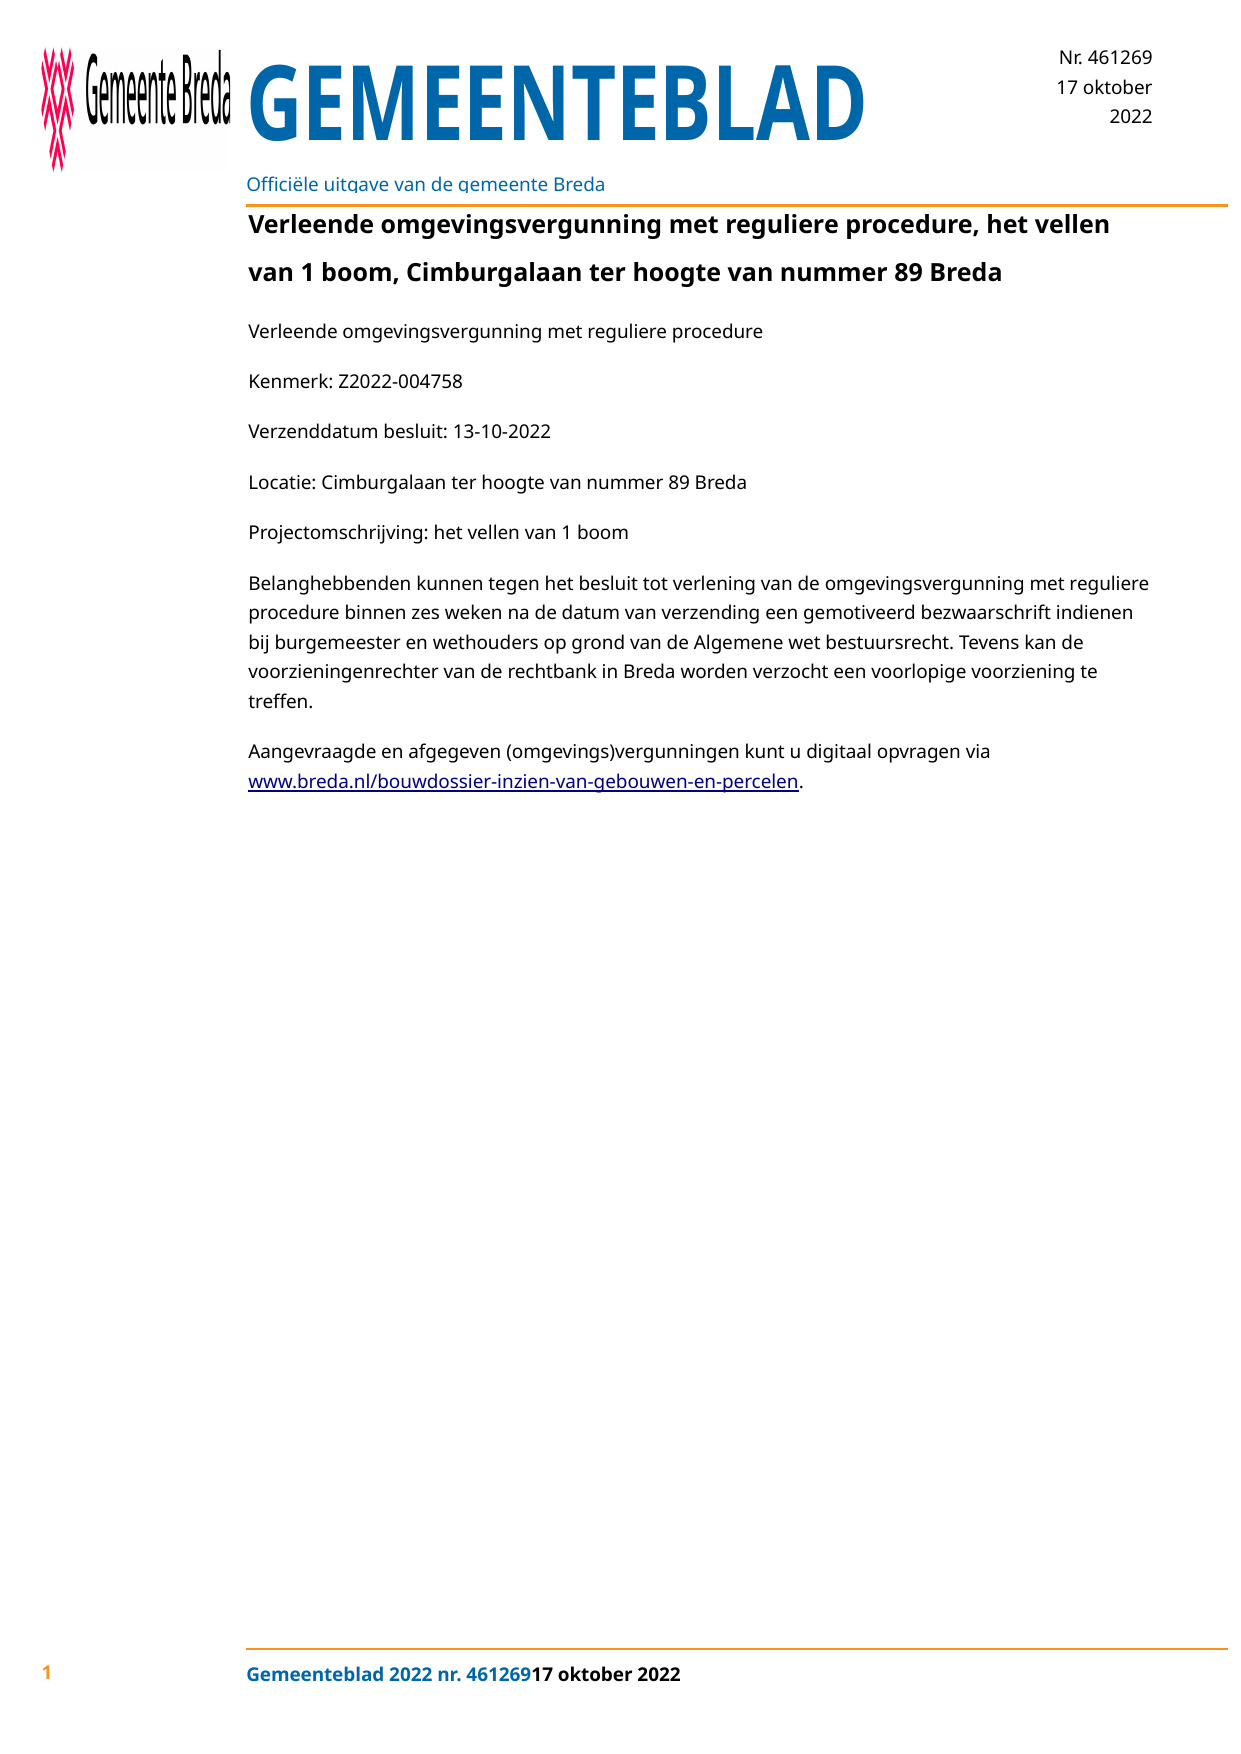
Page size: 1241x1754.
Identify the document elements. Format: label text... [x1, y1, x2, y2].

text Projectomschrijving: het vellen van 1 boom [248, 519, 1152, 545]
text Verleende omgevingsvergunning met reguliere procedure [248, 318, 1152, 344]
text Aangevraagde en afgegeven (omgevings)vergunningen kunt u digitaal opvragen via www.breda.nl/bouwdossier-inzien-van-gebouwen-en-percelen. [248, 739, 1152, 794]
text Locatie: Cimburgalaan ter hoogte van nummer 89 Breda [248, 469, 1152, 495]
picture [41, 47, 231, 172]
text Verzenddatum besluit: 13-10-2022 [248, 419, 1152, 444]
text Belanghebbenden kunnen tegen het besluit tot verlening van de omgevingsvergunning met reguliere procedure binnen zes weken na de datum van verzending een gemotiveerd bezwaarschrift indienen bij burgemeester en wethouders op grond van de Algemene wet bestuursrecht. Tevens kan de voorzieningenrechter van de rechtbank in Breda worden verzocht een voorlopige voorziening te treffen. [248, 570, 1152, 714]
text Verleende omgevingsvergunning met reguliere procedure, het vellen van 1 boom, Cimburgalaan ter hoogte van nummer 89 Breda [248, 207, 1152, 288]
text Kenmerk: Z2022-004758 [248, 368, 1152, 394]
